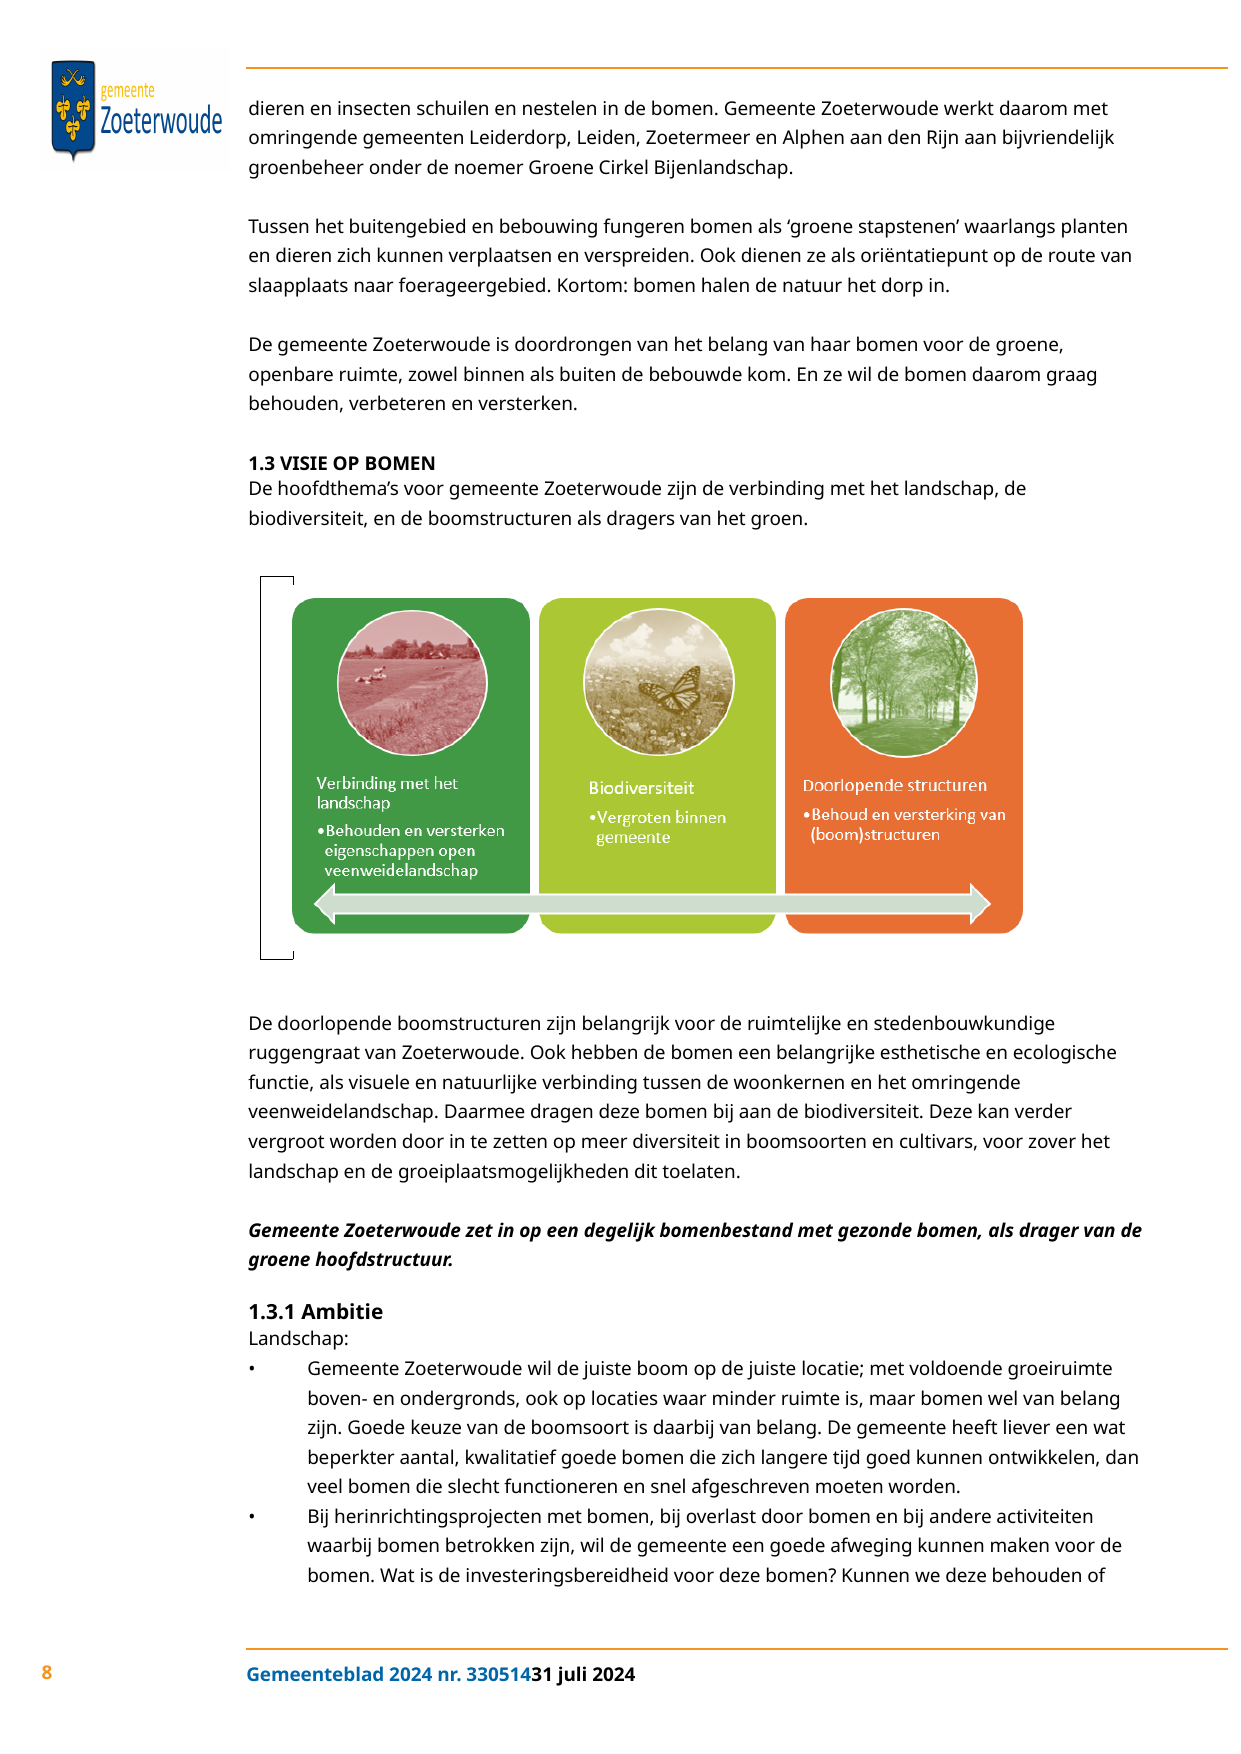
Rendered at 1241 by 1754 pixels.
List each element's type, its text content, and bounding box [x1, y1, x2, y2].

text De hoofdthema’s voor gemeente Zoeterwoude zijn de verbinding met het landschap, de biodiversiteit, en de boomstructuren als dragers van het groen. [248, 476, 1152, 531]
picture [41, 47, 231, 172]
text dieren en insecten schuilen en nestelen in de bomen. Gemeente Zoeterwoude werkt daarom met omringende gemeenten Leiderdorp, Leiden, Zoetermeer en Alphen aan den Rijn aan bijvriendelijk groenbeheer onder de noemer Groene Cirkel Bijenlandschap. [248, 95, 1152, 180]
text De doorlopende boomstructuren zijn belangrijk voor de ruimtelijke en stedenbouwkundige ruggengraat van Zoeterwoude. Ook hebben de bomen een belangrijke esthetische en ecologische functie, als visuele en natuurlijke verbinding tussen de woonkernen en het omringende veenweidelandschap. Daarmee dragen deze bomen bij aan de biodiversiteit. Deze kan verder vergroot worden door in te zetten op meer diversiteit in boomsoorten en cultivars, voor zover het landschap en de groeiplaatsmogelijkheden dit toelaten. [248, 1010, 1152, 1184]
text Tussen het buitengebied en bebouwing fungeren bomen als ‘groene stapstenen’ waarlangs planten en dieren zich kunnen verplaatsen en verspreiden. Ook dienen ze als oriëntatiepunt op de route van slaapplaats naar foerageergebied. Kortom: bomen halen de natuur het dorp in. [248, 213, 1152, 298]
picture [268, 585, 1036, 951]
table_header Landschap: Gemeente Zoeterwoude wil de juiste boom op de juiste locatie; met voldoende groeiruimte boven- en ondergronds, ook op locaties waar minder ruimte is, maar bomen wel van belang zijn. Goede keuze van de boomsoort is daarbij van belang. De gemeente heeft liever een wat beperkter aantal, kwalitatief goede bomen die zich langere tijd goed kunnen ontwikkelen, dan veel bomen die slecht functioneren en snel afgeschreven moeten worden. Bij herinrichtingsprojecten met bomen, bij overlast door bomen en bij andere activiteiten waarbij bomen betrokken zijn, wil de gemeente een goede afweging kunnen maken voor de bomen. Wat is de investeringsbereidheid voor deze bomen? Kunnen we deze behouden of [248, 1326, 1152, 1588]
text De gemeente Zoeterwoude is doordrongen van het belang van haar bomen voor de groene, openbare ruimte, zowel binnen als buiten de bebouwde kom. En ze wil de bomen daarom graag behouden, verbeteren en versterken. [248, 331, 1152, 416]
text 1.3.1 Ambitie [248, 1297, 1152, 1326]
text Gemeente Zoeterwoude zet in op een degelijk bomenbestand met gezonde bomen, als drager van de groene hoofdstructuur. [248, 1217, 1152, 1272]
text 1.3 VISIE OP BOMEN [248, 450, 1152, 476]
